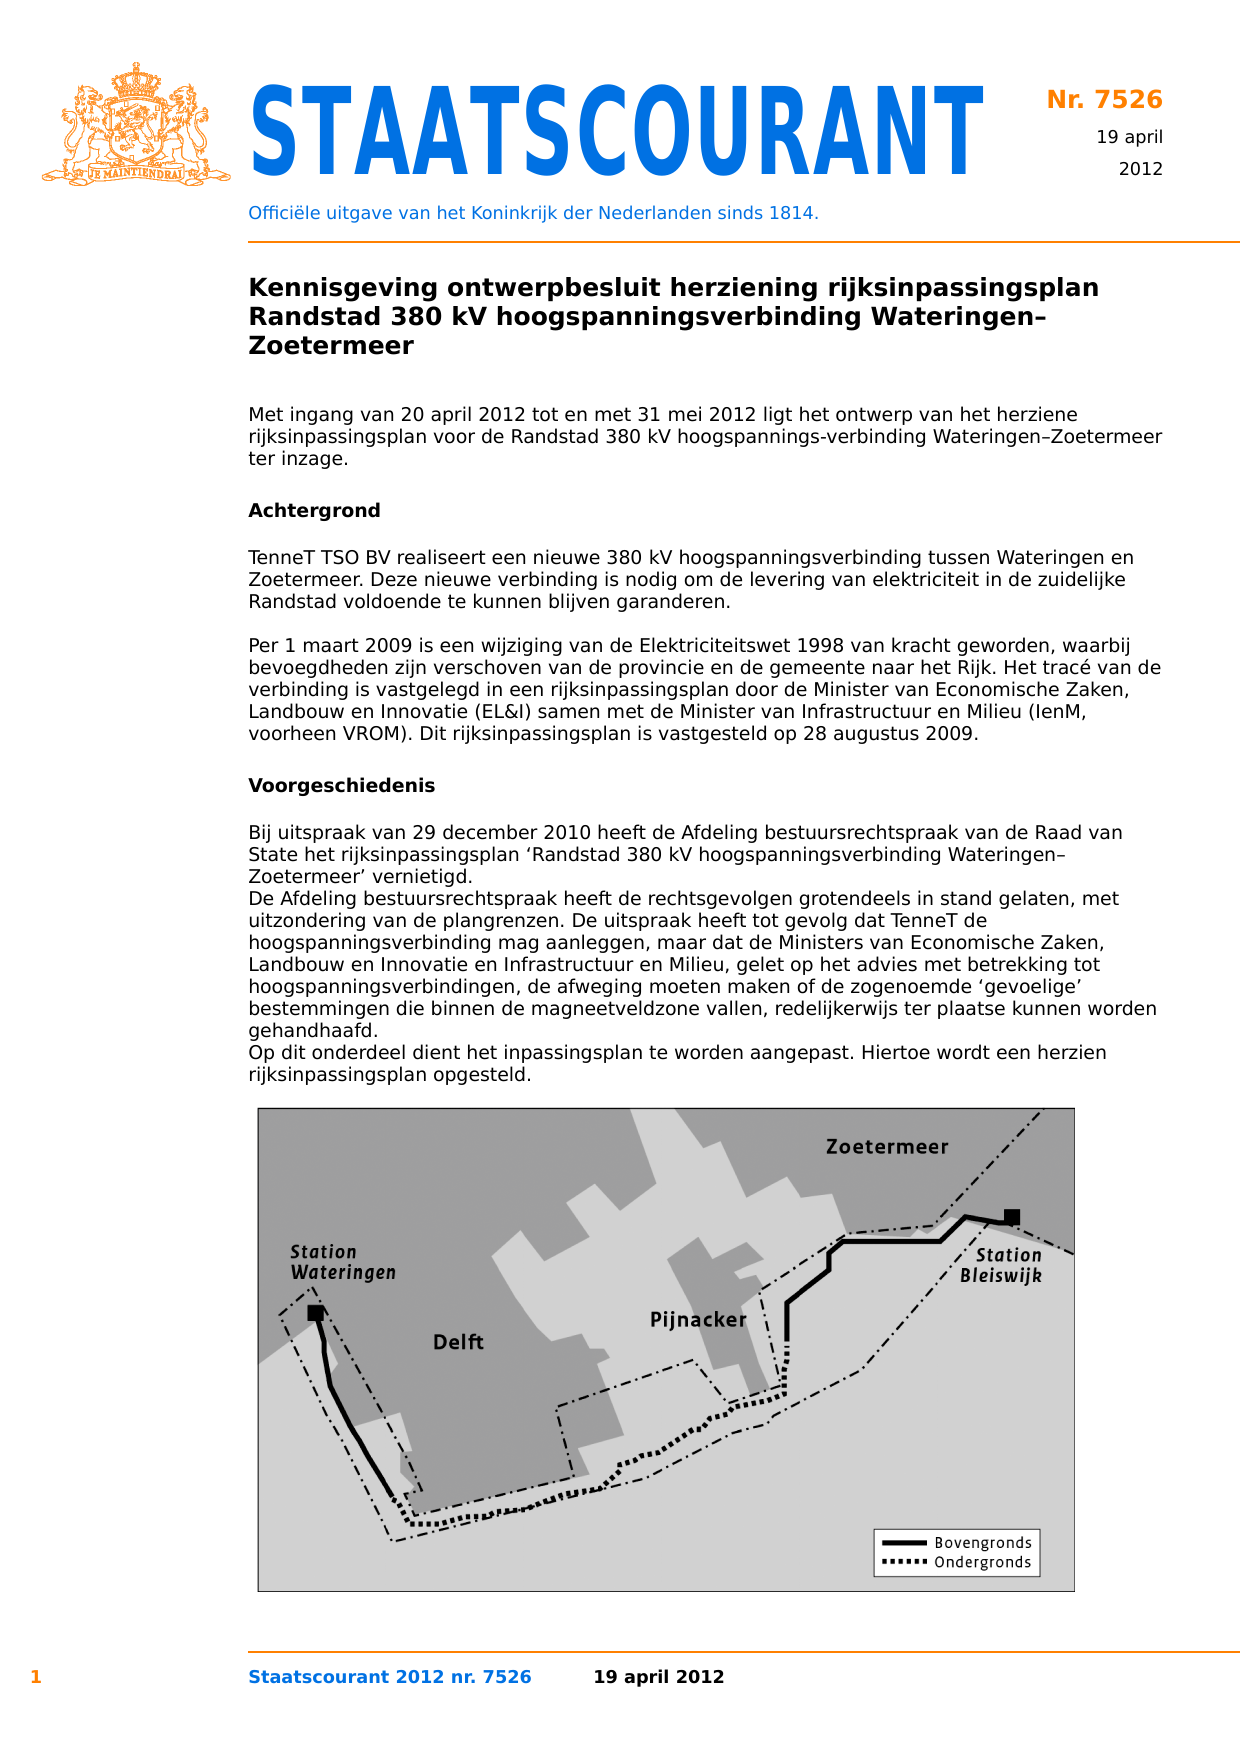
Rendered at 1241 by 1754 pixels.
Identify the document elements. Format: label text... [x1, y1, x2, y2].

table_header STAATSCOURANT [248, 62, 998, 203]
subtitle Achtergrond [248, 500, 1163, 522]
table_header Nr. 7526 [998, 62, 1240, 121]
subtitle Kennisgeving ontwerpbesluit herziening rijksinpassingsplan Randstad 380 kV hoogspanningsverbinding Wateringen–Zoetermeer [248, 273, 1163, 361]
text Op dit onderdeel dient het inpassingsplan te worden aangepast. Hiertoe wordt een herzien rijksinpassingsplan opgesteld. [248, 1042, 1163, 1086]
table_header [25, 62, 248, 241]
text TenneT TSO BV realiseert een nieuwe 380 kV hoogspanningsverbinding tussen Wateringen en Zoetermeer. Deze nieuwe verbinding is nodig om de levering van elektriciteit in de zuidelijke Randstad voldoende te kunnen blijven garanderen. [248, 547, 1163, 613]
picture [248, 1107, 1075, 1592]
picture [41, 62, 231, 186]
text De Afdeling bestuursrechtspraak heeft de rechtsgevolgen grotendeels in stand gelaten, met uitzondering van de plangrenzen. De uitspraak heeft tot gevolg dat TenneT de hoogspanningsverbinding mag aanleggen, maar dat de Ministers van Economische Zaken, Landbouw en Innovatie en Infrastructuur en Milieu, gelet op het advies met betrekking tot hoogspanningsverbindingen, de afweging moeten maken of de zogenoemde ‘gevoelige’ bestemmingen die binnen de magneetveldzone vallen, redelijkerwijs ter plaatse kunnen worden gehandhaafd. [248, 888, 1163, 1042]
table_cell 2012 [998, 153, 1240, 203]
table_cell 19 april [998, 121, 1240, 153]
text Met ingang van 20 april 2012 tot en met 31 mei 2012 ligt het ontwerp van het herziene rijksinpassingsplan voor de Randstad 380 kV hoogspannings-verbinding Wateringen–Zoetermeer ter inzage. [248, 404, 1163, 470]
table_cell Officiële uitgave van het Koninkrijk der Nederlanden sinds 1814. [248, 203, 1240, 241]
text Per 1 maart 2009 is een wijziging van de Elektriciteitswet 1998 van kracht geworden, waarbij bevoegdheden zijn verschoven van de provincie en de gemeente naar het Rijk. Het tracé van de verbinding is vastgelegd in een rijksinpassingsplan door de Minister van Economische Zaken, Landbouw en Innovatie (EL&I) samen met de Minister van Infrastructuur en Milieu (IenM, voorheen VROM). Dit rijksinpassingsplan is vastgesteld op 28 augustus 2009. [248, 635, 1163, 745]
text Bij uitspraak van 29 december 2010 heeft de Afdeling bestuursrechtspraak van de Raad van State het rijksinpassingsplan ‘Randstad 380 kV hoogspanningsverbinding Wateringen–Zoetermeer’ vernietigd. [248, 822, 1163, 888]
subtitle Voorgeschiedenis [248, 775, 1163, 797]
